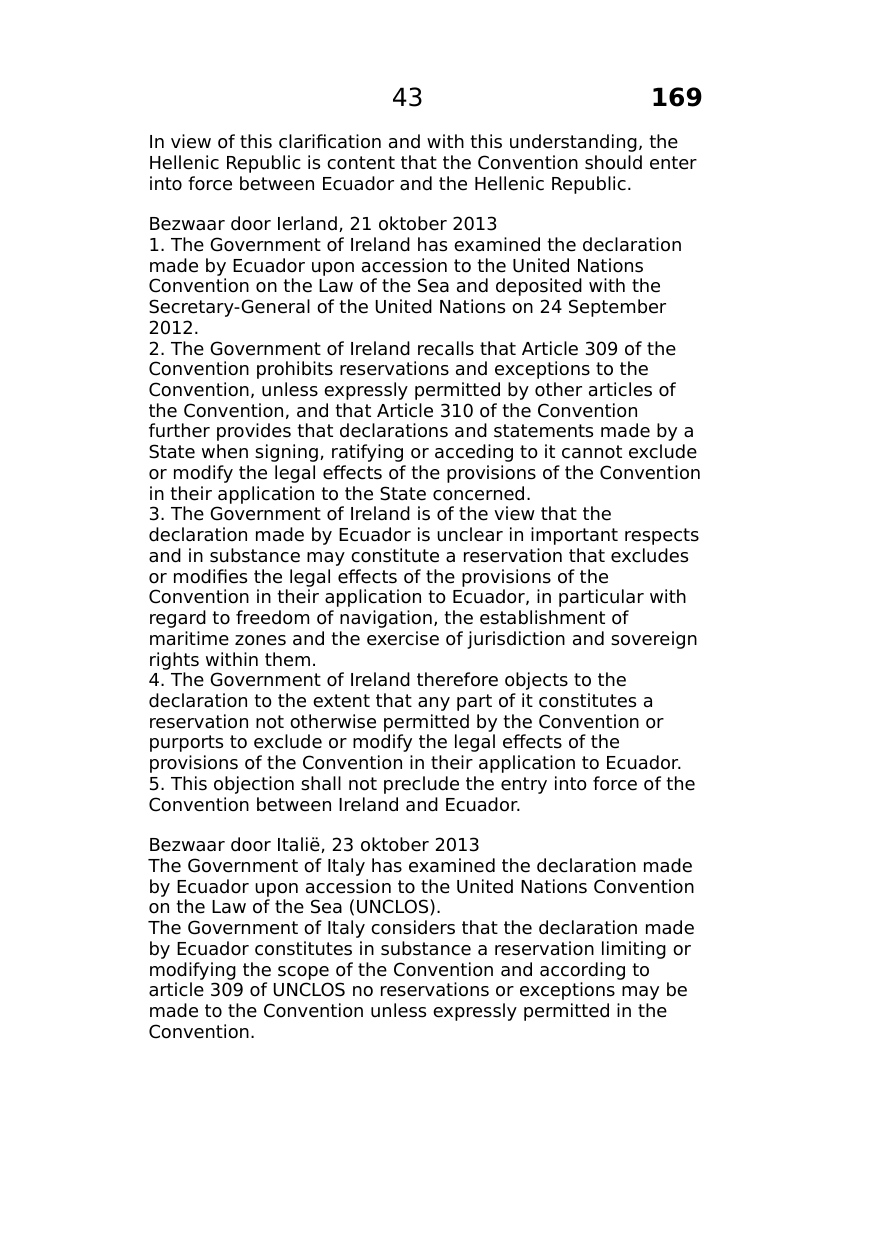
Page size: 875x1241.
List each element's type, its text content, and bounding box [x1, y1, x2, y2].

text The Government of Italy has examined the declaration made by Ecuador upon accession to the United Nations Convention on the Law of the Sea (UNCLOS). [148, 856, 703, 918]
text In view of this clarification and with this understanding, the Hellenic Republic is content that the Convention should enter into force between Ecuador and the Hellenic Republic. [148, 132, 703, 194]
text Bezwaar door Italië, 23 oktober 2013 [148, 835, 703, 856]
text 1. The Government of Ireland has examined the declaration made by Ecuador upon accession to the United Nations Convention on the Law of the Sea and deposited with the Secretary-General of the United Nations on 24 September 2012. [148, 235, 703, 338]
text 2. The Government of Ireland recalls that Article 309 of the Convention prohibits reservations and exceptions to the Convention, unless expressly permitted by other articles of the Convention, and that Article 310 of the Convention further provides that declarations and statements made by a State when signing, ratifying or acceding to it cannot exclude or modify the legal effects of the provisions of the Convention in their application to the State concerned. [148, 338, 703, 504]
text Bezwaar door Ierland, 21 oktober 2013 [148, 214, 703, 235]
text 5. This objection shall not preclude the entry into force of the Convention between Ireland and Ecuador. [148, 774, 703, 815]
text 4. The Government of Ireland therefore objects to the declaration to the extent that any part of it constitutes a reservation not otherwise permitted by the Convention or purports to exclude or modify the legal effects of the provisions of the Convention in their application to Ecuador. [148, 670, 703, 774]
text 3. The Government of Ireland is of the view that the declaration made by Ecuador is unclear in important respects and in substance may constitute a reservation that excludes or modifies the legal effects of the provisions of the Convention in their application to Ecuador, in particular with regard to freedom of navigation, the establishment of maritime zones and the exercise of jurisdiction and sovereign rights within them. [148, 504, 703, 670]
text The Government of Italy considers that the declaration made by Ecuador constitutes in substance a reservation limiting or modifying the scope of the Convention and according to article 309 of UNCLOS no reservations or exceptions may be made to the Convention unless expressly permitted in the Convention. [148, 918, 703, 1042]
